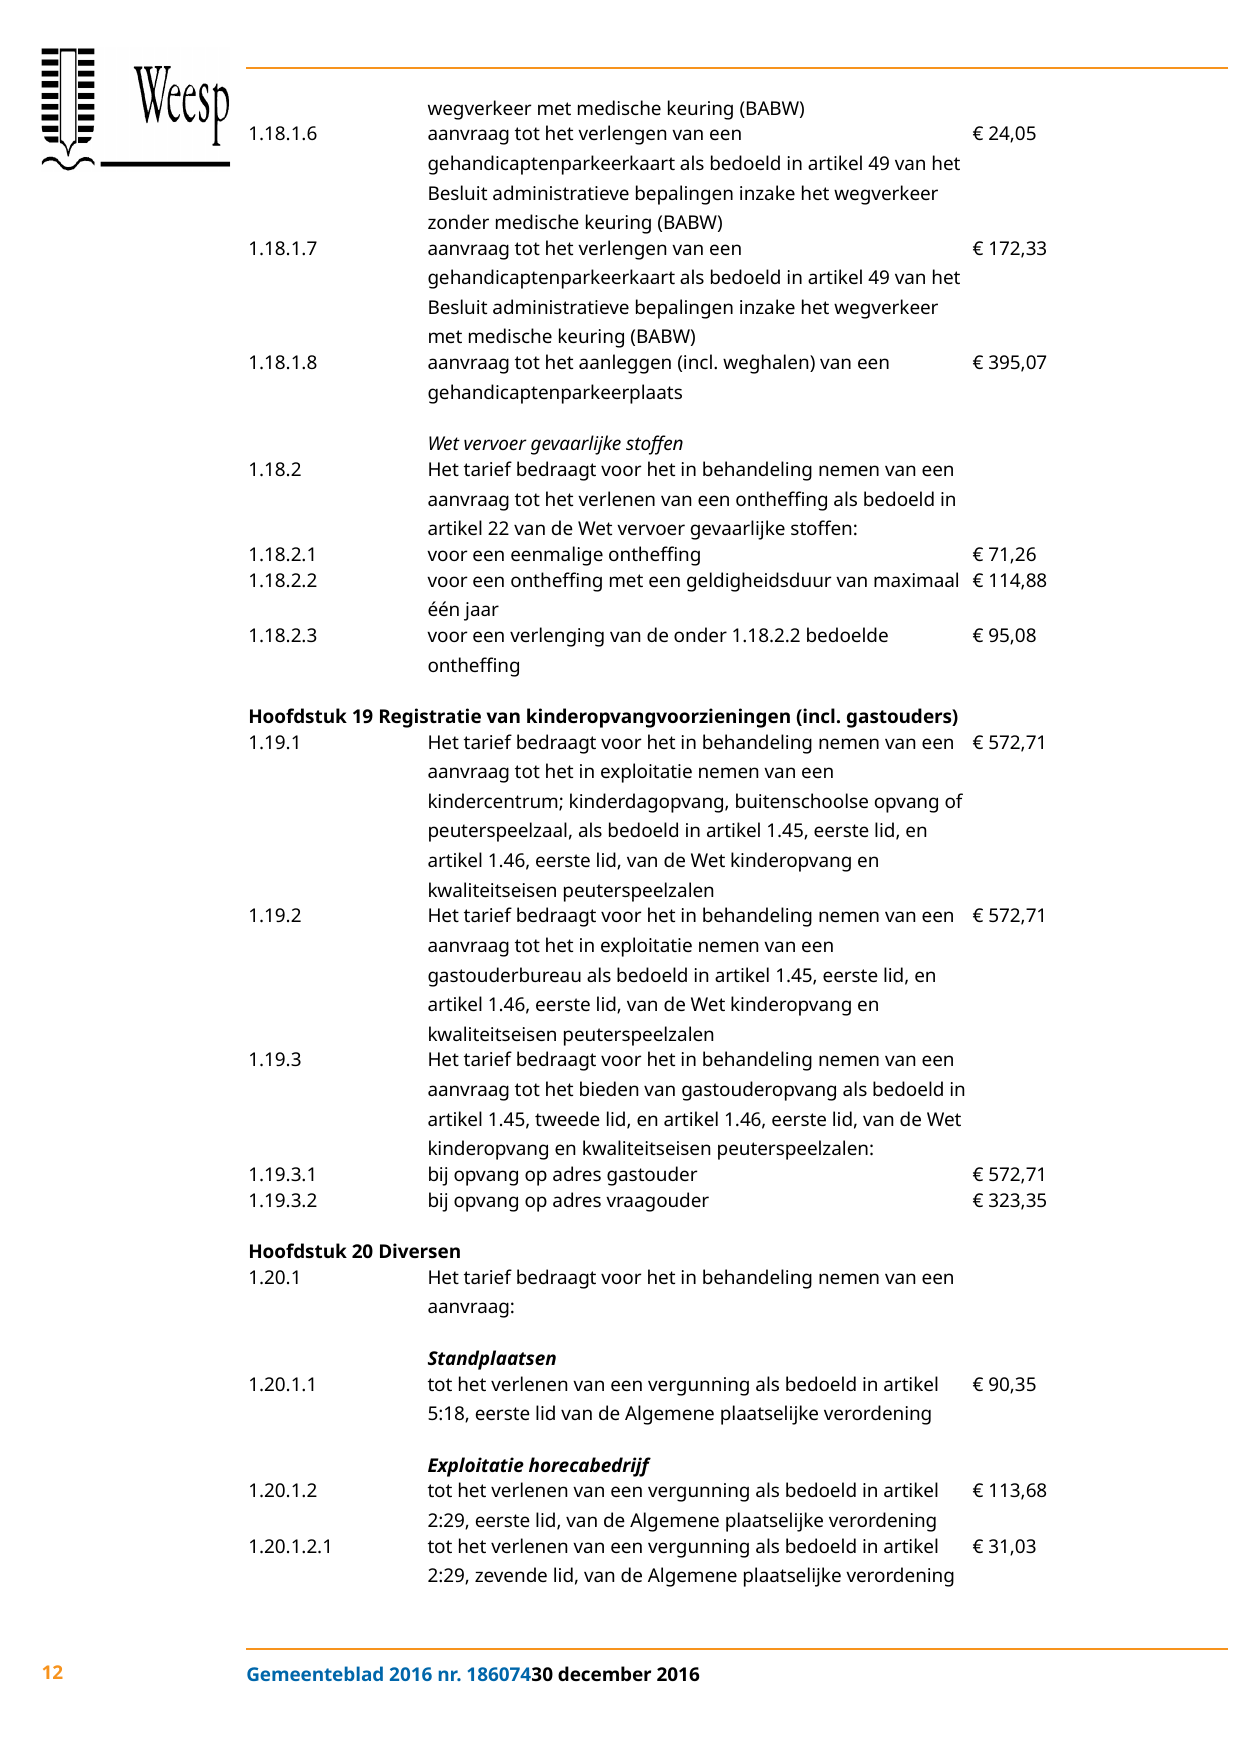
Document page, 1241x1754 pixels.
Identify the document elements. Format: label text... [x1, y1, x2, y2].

table_cell Het tarief bedraagt voor het in behandeling nemen van een aanvraag tot het in exploitatie nemen van een kindercentrum; kinderdagopvang, buitenschoolse opvang of peuterspeelzaal, als bedoeld in artikel 1.45, eerste lid, en artikel 1.46, eerste lid, van de Wet kinderopvang en kwaliteitseisen peuterspeelzalen [427, 729, 972, 903]
table_cell 1.19.3.2 [248, 1187, 427, 1213]
table_cell € 90,35 [973, 1371, 1152, 1426]
table_cell [248, 95, 427, 121]
table_cell [973, 1213, 1152, 1238]
table_cell bij opvang op adres gastouder [427, 1161, 972, 1187]
table_cell [973, 431, 1152, 456]
table_cell € 323,35 [973, 1187, 1152, 1213]
table_cell tot het verlenen van een vergunning als bedoeld in artikel 2:29, zevende lid, van de Algemene plaatselijke verordening [427, 1533, 972, 1588]
table_cell € 31,03 [973, 1533, 1152, 1588]
table_cell [248, 1319, 427, 1345]
table_cell aanvraag tot het verlengen van een gehandicaptenparkeerkaart als bedoeld in artikel 49 van het Besluit administratieve bepalingen inzake het wegverkeer met medische keuring (BABW) [427, 235, 972, 349]
table_cell [427, 1319, 972, 1345]
table_cell 1.19.3.1 [248, 1161, 427, 1187]
table_cell voor een eenmalige ontheffing [427, 541, 972, 567]
table_cell € 24,05 [973, 121, 1152, 235]
picture [41, 47, 231, 172]
table_cell [248, 431, 427, 456]
table_cell [427, 1426, 972, 1452]
table_cell [973, 1047, 1152, 1161]
table_cell [248, 678, 427, 703]
table_cell € 572,71 [973, 729, 1152, 903]
table_cell 1.18.2.2 [248, 567, 427, 622]
table_cell € 572,71 [973, 903, 1152, 1047]
table_cell [973, 678, 1152, 703]
table_cell 1.18.2 [248, 456, 427, 541]
table_cell Het tarief bedraagt voor het in behandeling nemen van een aanvraag: [427, 1264, 972, 1319]
table_cell € 95,08 [973, 622, 1152, 677]
table_cell € 114,88 [973, 567, 1152, 622]
table_cell € 113,68 [973, 1478, 1152, 1533]
table_cell [427, 678, 972, 703]
table_cell wegverkeer met medische keuring (BABW) [427, 95, 972, 121]
table_cell [248, 1345, 427, 1371]
table_cell [973, 405, 1152, 431]
table_cell voor een ontheffing met een geldigheidsduur van maximaal één jaar [427, 567, 972, 622]
table_cell € 71,26 [973, 541, 1152, 567]
table_cell 1.20.1.2 [248, 1478, 427, 1533]
table_cell 1.18.1.8 [248, 350, 427, 405]
table_cell 1.18.2.1 [248, 541, 427, 567]
table_cell voor een verlenging van de onder 1.18.2.2 bedoelde ontheffing [427, 622, 972, 677]
table_cell Wet vervoer gevaarlijke stoffen [427, 431, 972, 456]
table_cell tot het verlenen van een vergunning als bedoeld in artikel 5:18, eerste lid van de Algemene plaatselijke verordening [427, 1371, 972, 1426]
table_cell [973, 456, 1152, 541]
table_cell 1.20.1 [248, 1264, 427, 1319]
table_cell 1.19.2 [248, 903, 427, 1047]
table_cell [248, 1452, 427, 1478]
table_cell [427, 405, 972, 431]
table_cell [973, 1345, 1152, 1371]
table_cell [973, 703, 1152, 729]
table_cell Het tarief bedraagt voor het in behandeling nemen van een aanvraag tot het verlenen van een ontheffing als bedoeld in artikel 22 van de Wet vervoer gevaarlijke stoffen: [427, 456, 972, 541]
table_cell tot het verlenen van een vergunning als bedoeld in artikel 2:29, eerste lid, van de Algemene plaatselijke verordening [427, 1478, 972, 1533]
table_cell € 172,33 [973, 235, 1152, 349]
table_cell € 572,71 [973, 1161, 1152, 1187]
table_cell [973, 1319, 1152, 1345]
table_cell aanvraag tot het aanleggen (incl. weghalen) van een gehandicaptenparkeerplaats [427, 350, 972, 405]
table_cell 1.19.3 [248, 1047, 427, 1161]
table_cell 1.20.1.2.1 [248, 1533, 427, 1588]
table_cell [248, 1213, 427, 1238]
table_cell Het tarief bedraagt voor het in behandeling nemen van een aanvraag tot het in exploitatie nemen van een gastouderbureau als bedoeld in artikel 1.45, eerste lid, en artikel 1.46, eerste lid, van de Wet kinderopvang en kwaliteitseisen peuterspeelzalen [427, 903, 972, 1047]
table_cell [973, 95, 1152, 121]
table_cell [248, 405, 427, 431]
table_cell Exploitatie horecabedrijf [427, 1452, 972, 1478]
table_cell 1.19.1 [248, 729, 427, 903]
table_cell [248, 1426, 427, 1452]
table_cell 1.18.2.3 [248, 622, 427, 677]
table_cell Hoofdstuk 20 Diversen [248, 1238, 972, 1264]
table_cell 1.20.1.1 [248, 1371, 427, 1426]
table_cell aanvraag tot het verlengen van een gehandicaptenparkeerkaart als bedoeld in artikel 49 van het Besluit administratieve bepalingen inzake het wegverkeer zonder medische keuring (BABW) [427, 121, 972, 235]
table_cell € 395,07 [973, 350, 1152, 405]
table_cell 1.18.1.6 [248, 121, 427, 235]
table_cell bij opvang op adres vraagouder [427, 1187, 972, 1213]
table_cell Standplaatsen [427, 1345, 972, 1371]
table_cell Het tarief bedraagt voor het in behandeling nemen van een aanvraag tot het bieden van gastouderopvang als bedoeld in artikel 1.45, tweede lid, en artikel 1.46, eerste lid, van de Wet kinderopvang en kwaliteitseisen peuterspeelzalen: [427, 1047, 972, 1161]
table_cell [973, 1452, 1152, 1478]
table_cell [973, 1264, 1152, 1319]
table_cell [973, 1426, 1152, 1452]
table_cell [427, 1213, 972, 1238]
table_cell [973, 1238, 1152, 1264]
table_cell 1.18.1.7 [248, 235, 427, 349]
table_cell Hoofdstuk 19 Registratie van kinderopvangvoorzieningen (incl. gastouders) [248, 703, 972, 729]
